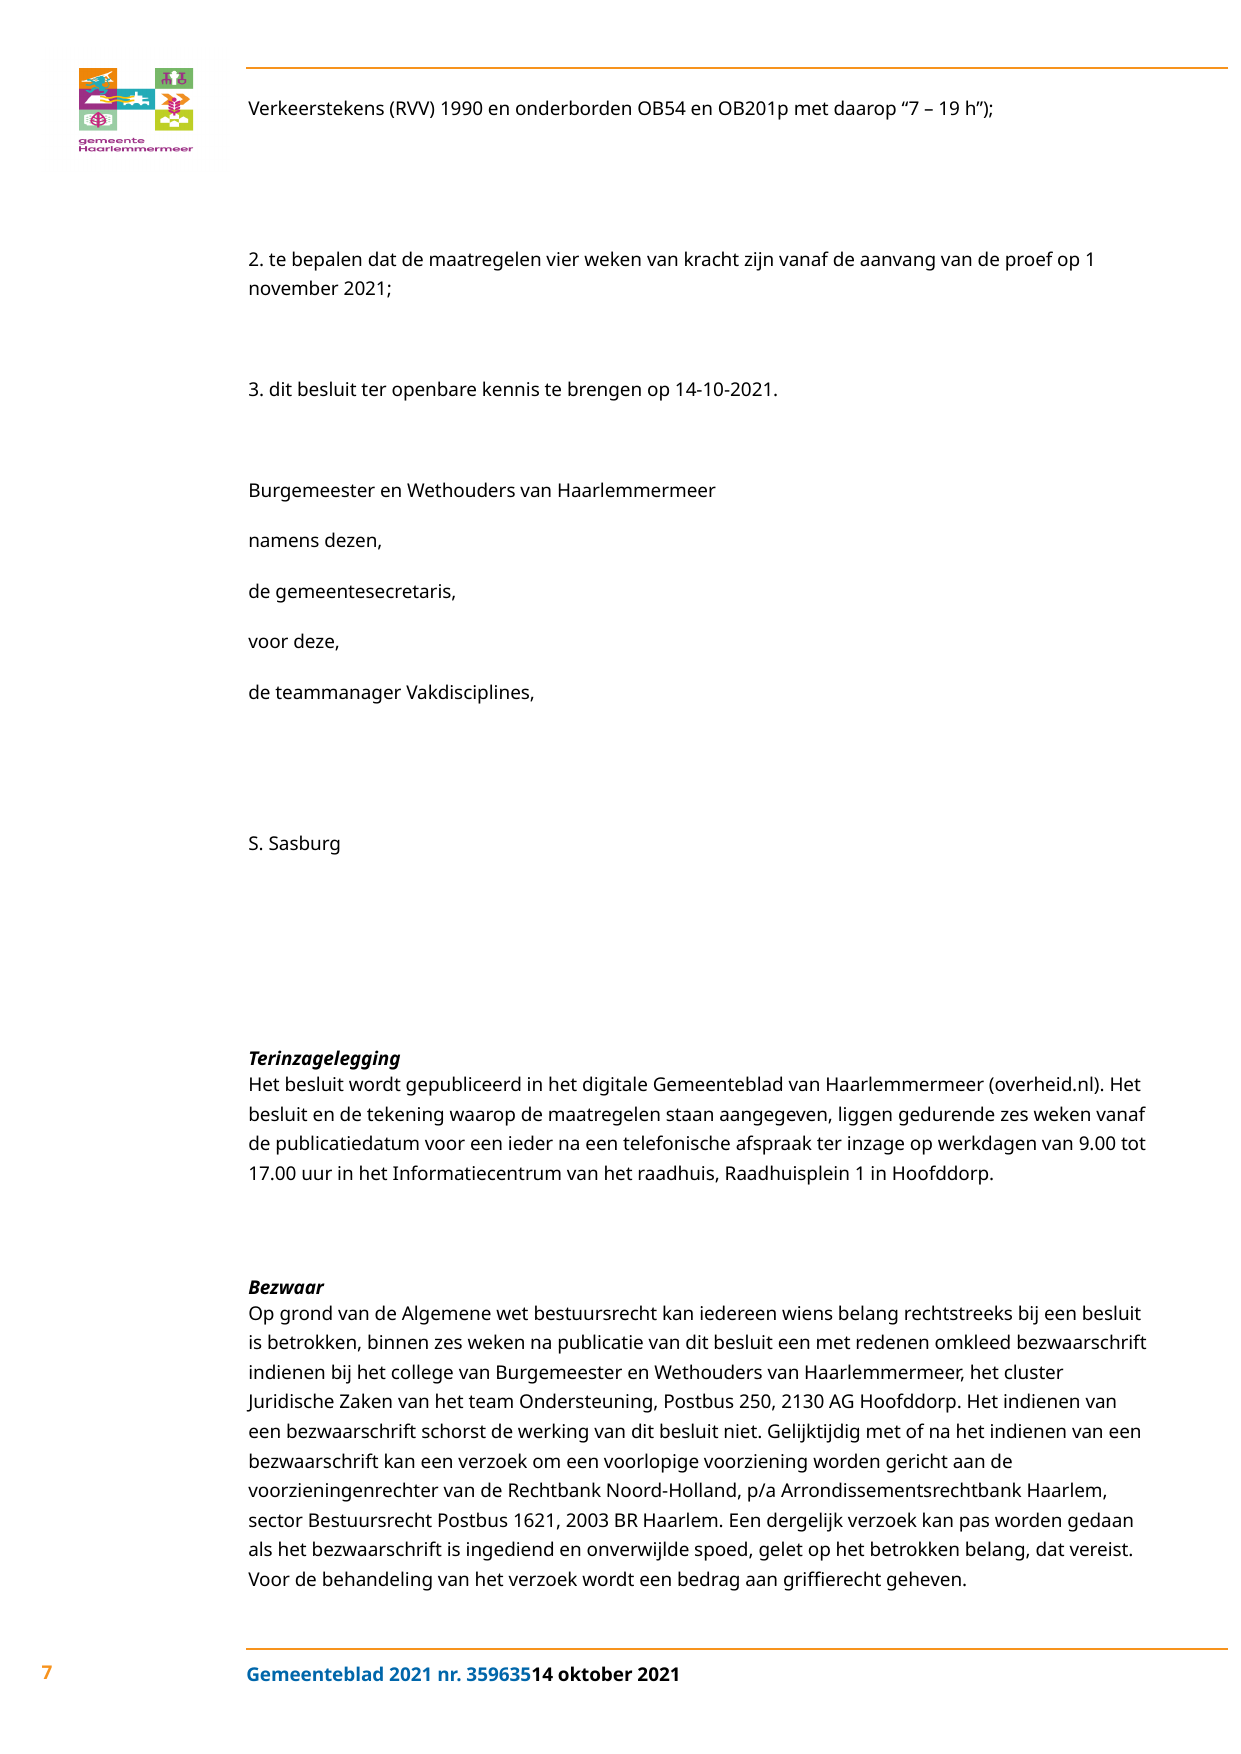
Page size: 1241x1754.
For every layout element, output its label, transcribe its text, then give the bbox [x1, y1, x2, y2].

picture [41, 47, 231, 172]
text Burgemeester en Wethouders van Haarlemmermeer [248, 477, 1152, 503]
text 3. dit besluit ter openbare kennis te brengen op 14-10-2021. [248, 376, 1152, 402]
text Bezwaar [248, 1274, 1152, 1300]
text voor deze, [248, 628, 1152, 654]
text Op grond van de Algemene wet bestuursrecht kan iedereen wiens belang rechtstreeks bij een besluit is betrokken, binnen zes weken na publicatie van dit besluit een met redenen omkleed bezwaarschrift indienen bij het college van Burgemeester en Wethouders van Haarlemmermeer, het cluster Juridische Zaken van het team Ondersteuning, Postbus 250, 2130 AG Hoofddorp. Het indienen van een bezwaarschrift schorst de werking van dit besluit niet. Gelijktijdig met of na het indienen van een bezwaarschrift kan een verzoek om een voorlopige voorziening worden gericht aan de voorzieningenrechter van de Rechtbank Noord-Holland, p/a Arrondissementsrechtbank Haarlem, sector Bestuursrecht Postbus 1621, 2003 BR Haarlem. Een dergelijk verzoek kan pas worden gedaan als het bezwaarschrift is ingediend en onverwijlde spoed, gelet op het betrokken belang, dat vereist. Voor de behandeling van het verzoek wordt een bedrag aan griffierecht geheven. [248, 1300, 1152, 1592]
text de gemeentesecretaris, [248, 578, 1152, 604]
text S. Sasburg [248, 830, 1152, 856]
text Verkeerstekens (RVV) 1990 en onderborden OB54 en OB201p met daarop “7 – 19 h”); [248, 95, 1152, 121]
text Het besluit wordt gepubliceerd in het digitale Gemeenteblad van Haarlemmermeer (overheid.nl). Het besluit en de tekening waarop de maatregelen staan aangegeven, liggen gedurende zes weken vanaf de publicatiedatum voor een ieder na een telefonische afspraak ter inzage op werkdagen van 9.00 tot 17.00 uur in het Informatiecentrum van het raadhuis, Raadhuisplein 1 in Hoofddorp. [248, 1071, 1152, 1186]
text Terinzagelegging [248, 1045, 1152, 1071]
text de teammanager Vakdisciplines, [248, 679, 1152, 705]
text 2. te bepalen dat de maatregelen vier weken van kracht zijn vanaf de aanvang van de proef op 1 november 2021; [248, 246, 1152, 301]
text namens dezen, [248, 528, 1152, 553]
